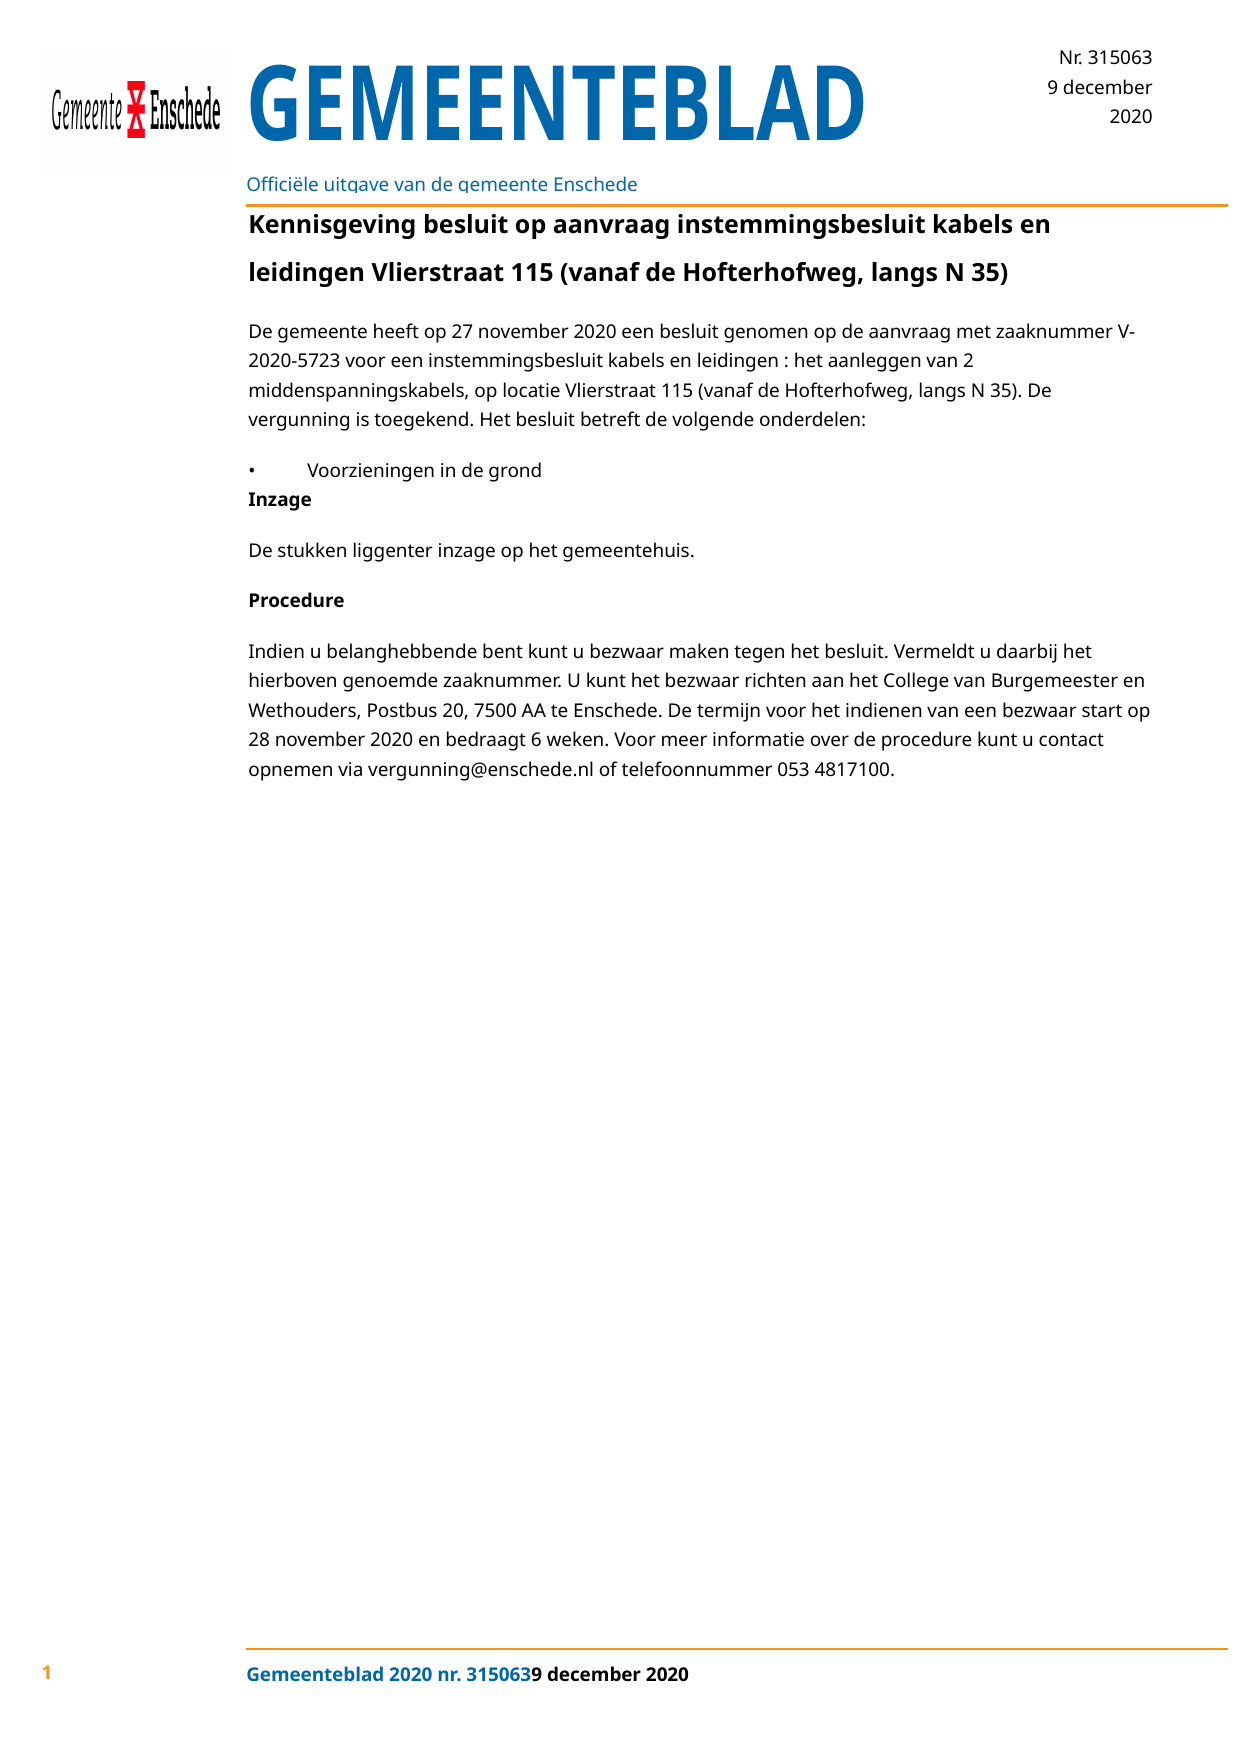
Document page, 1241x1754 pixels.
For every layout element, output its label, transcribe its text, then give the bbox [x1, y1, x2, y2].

text Kennisgeving besluit op aanvraag instemmingsbesluit kabels en leidingen Vlierstraat 115 (vanaf de Hofterhofweg, langs N 35) [248, 207, 1152, 288]
text Inzage [248, 487, 1152, 512]
text De gemeente heeft op 27 november 2020 een besluit genomen op de aanvraag met zaaknummer V-2020-5723 voor een instemmingsbesluit kabels en leidingen : het aanleggen van 2 middenspanningskabels, op locatie Vlierstraat 115 (vanaf de Hofterhofweg, langs N 35). De vergunning is toegekend. Het besluit betreft de volgende onderdelen: [248, 318, 1152, 432]
text Procedure [248, 587, 1152, 613]
list Voorzieningen in de grond [248, 457, 1152, 483]
text De stukken liggenter inzage op het gemeentehuis. [248, 537, 1152, 563]
text Indien u belanghebbende bent kunt u bezwaar maken tegen het besluit. Vermeldt u daarbij het hierboven genoemde zaaknummer. U kunt het bezwaar richten aan het College van Burgemees­ter en Wethouders, Postbus 20, 7500 AA te Enschede. De termijn voor het indienen van een bezwaar start op 28 november 2020 en bedraagt 6 weken. Voor meer informatie over de procedure kunt u contact opnemen via vergunning@enschede.nl of telefoonnummer 053 4817100. [248, 638, 1152, 782]
picture [41, 47, 231, 172]
